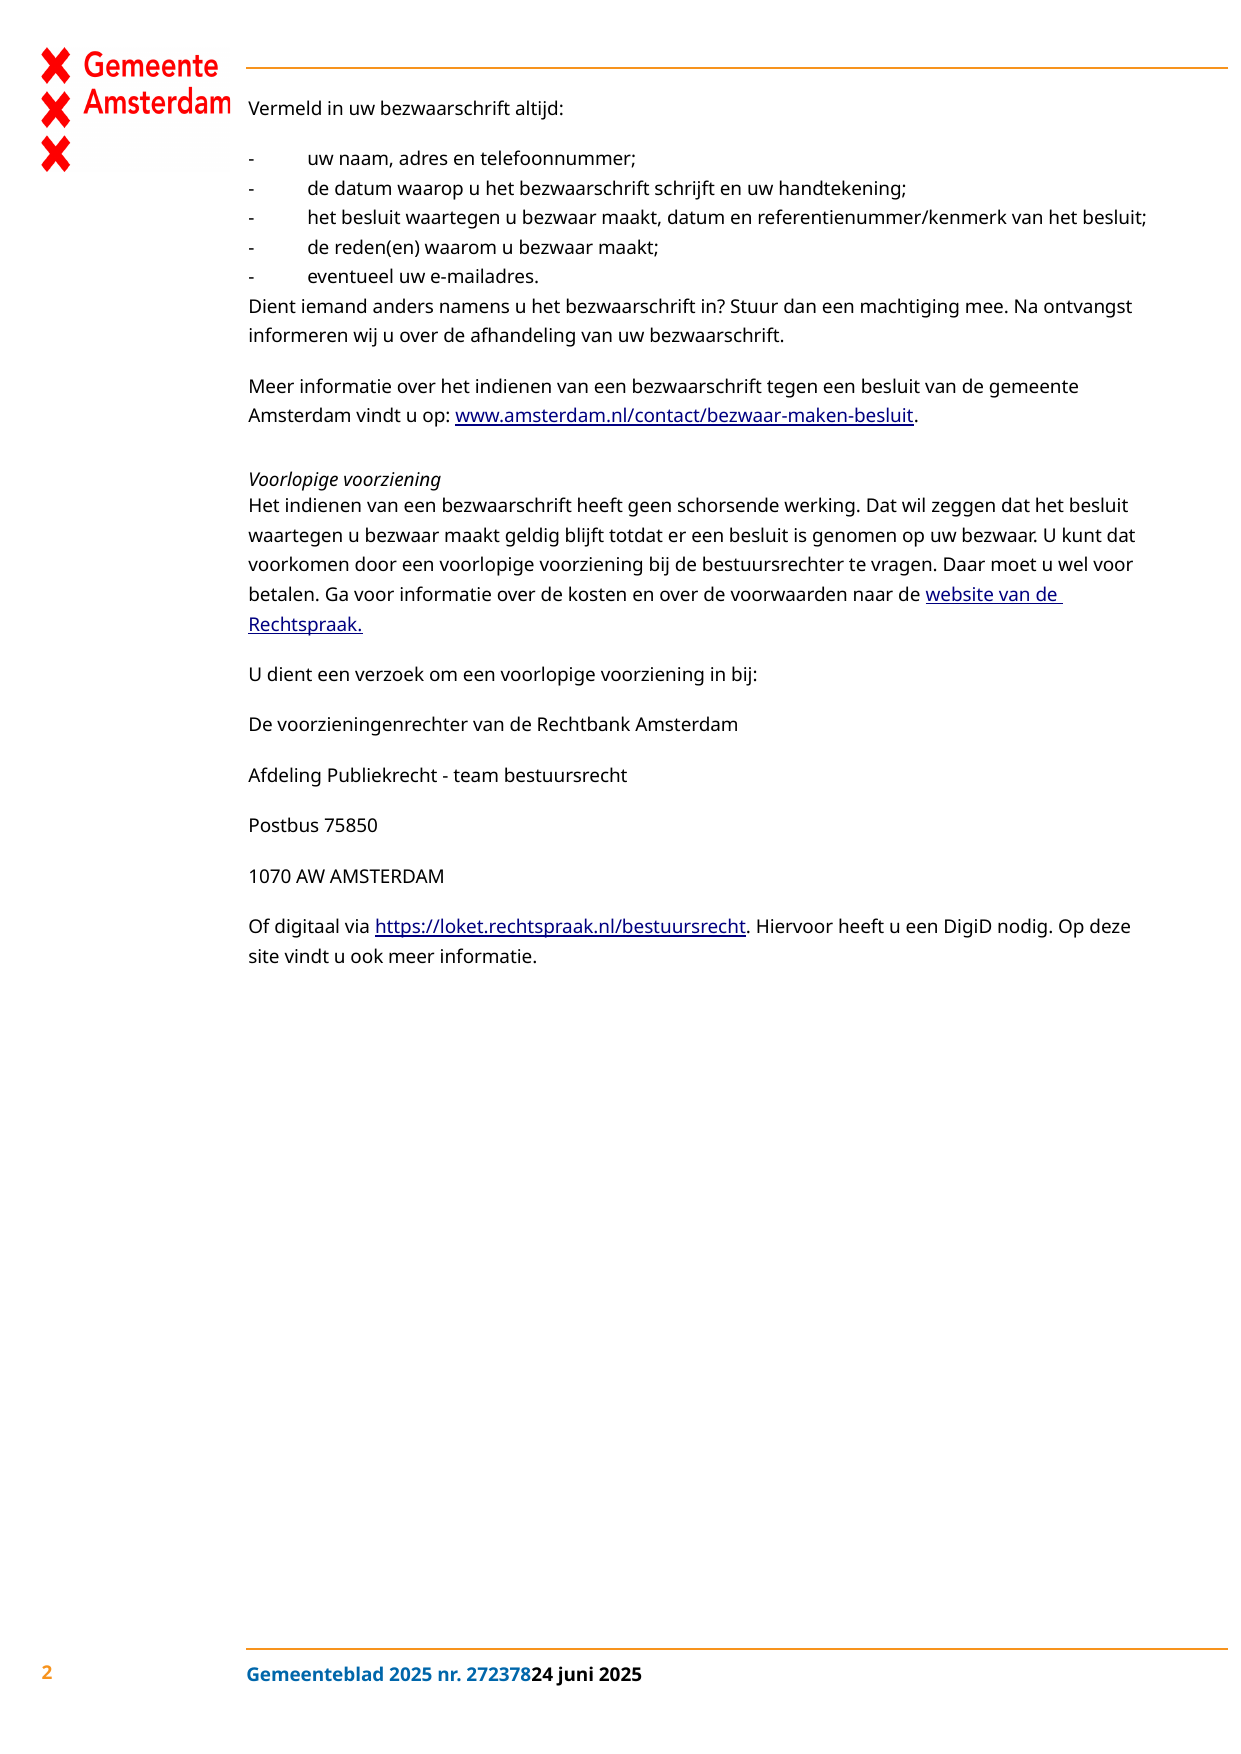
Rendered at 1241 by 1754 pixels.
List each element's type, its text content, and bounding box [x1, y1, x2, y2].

list uw naam, adres en telefoonnummer; [248, 145, 1152, 171]
text Het indienen van een bezwaarschrift heeft geen schorsende werking. Dat wil zeggen dat het besluit waartegen u bezwaar maakt geldig blijft totdat er een besluit is genomen op uw bezwaar. U kunt dat voorkomen door een voorlopige voorziening bij de bestuursrechter te vragen. Daar moet u wel voor betalen. Ga voor informatie over de kosten en over de voorwaarden naar de website van de Rechtspraak. [248, 492, 1152, 636]
text Of digitaal via https://loket.rechtspraak.nl/bestuursrecht. Hiervoor heeft u een DigiD nodig. Op deze site vindt u ook meer informatie. [248, 913, 1152, 968]
text Vermeld in uw bezwaarschrift altijd: [248, 95, 1152, 121]
list eventueel uw e-mailadres. [248, 263, 1152, 289]
text 1070 AW AMSTERDAM [248, 863, 1152, 888]
list de datum waarop u het bezwaarschrift schrijft en uw handtekening; [248, 175, 1152, 201]
picture [41, 47, 231, 172]
text De voorzieningenrechter van de Rechtbank Amsterdam [248, 712, 1152, 737]
text Postbus 75850 [248, 812, 1152, 838]
text Dient iemand anders namens u het bezwaarschrift in? Stuur dan een machtiging mee. Na ontvangst informeren wij u over de afhandeling van uw bezwaarschrift. [248, 293, 1152, 348]
text Afdeling Publiekrecht - team bestuursrecht [248, 762, 1152, 788]
text Voorlopige voorziening [248, 467, 1152, 492]
list de reden(en) waarom u bezwaar maakt; [248, 234, 1152, 260]
text Meer informatie over het indienen van een bezwaarschrift tegen een besluit van de gemeente Amsterdam vindt u op: www.amsterdam.nl/contact/bezwaar-maken-besluit. [248, 373, 1152, 428]
list het besluit waartegen u bezwaar maakt, datum en referentienummer/kenmerk van het besluit; [248, 204, 1152, 230]
text U dient een verzoek om een voorlopige voorziening in bij: [248, 661, 1152, 687]
